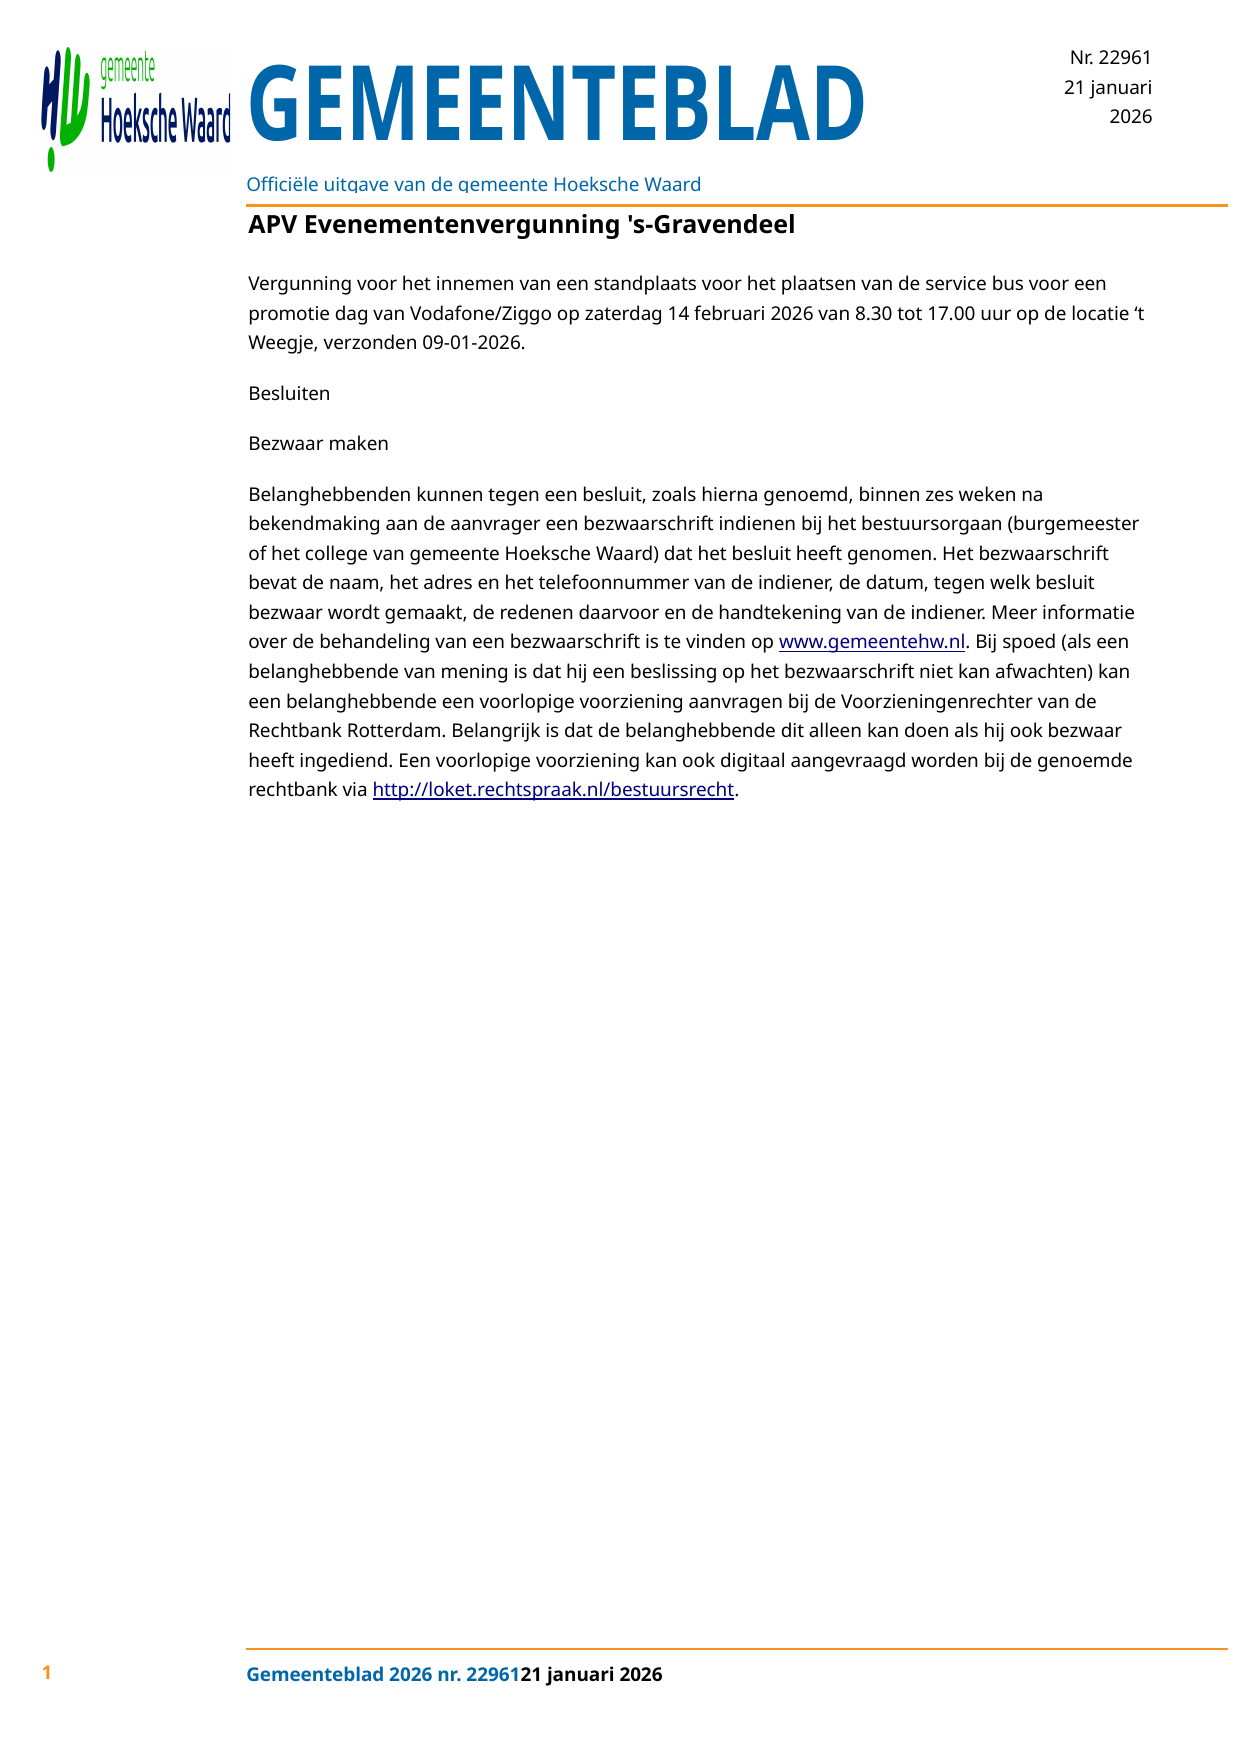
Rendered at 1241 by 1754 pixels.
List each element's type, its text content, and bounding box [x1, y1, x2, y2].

text Vergunning voor het innemen van een standplaats voor het plaatsen van de service bus voor een promotie dag van Vodafone/Ziggo op zaterdag 14 februari 2026 van 8.30 tot 17.00 uur op de locatie ‘t Weegje, verzonden 09-01-2026. [248, 270, 1152, 355]
text Belanghebbenden kunnen tegen een besluit, zoals hierna genoemd, binnen zes weken na bekendmaking aan de aanvrager een bezwaarschrift indienen bij het bestuursorgaan (burgemeester of het college van gemeente Hoeksche Waard) dat het besluit heeft genomen. Het bezwaarschrift bevat de naam, het adres en het telefoonnummer van de indiener, de datum, tegen welk besluit bezwaar wordt gemaakt, de redenen daarvoor en de handtekening van de indiener. Meer informatie over de behandeling van een bezwaarschrift is te vinden op www.gemeentehw.nl. Bij spoed (als een belanghebbende van mening is dat hij een beslissing op het bezwaarschrift niet kan afwachten) kan een belanghebbende een voorlopige voorziening aanvragen bij de Voorzieningenrechter van de Rechtbank Rotterdam. Belangrijk is dat de belanghebbende dit alleen kan doen als hij ook bezwaar heeft ingediend. Een voorlopige voorziening kan ook digitaal aangevraagd worden bij de genoemde rechtbank via http://loket.rechtspraak.nl/bestuursrecht. [248, 481, 1152, 802]
picture [41, 47, 231, 172]
text APV Evenementenvergunning 's-Gravendeel [248, 207, 1152, 241]
text Bezwaar maken [248, 430, 1152, 456]
text Besluiten [248, 380, 1152, 406]
